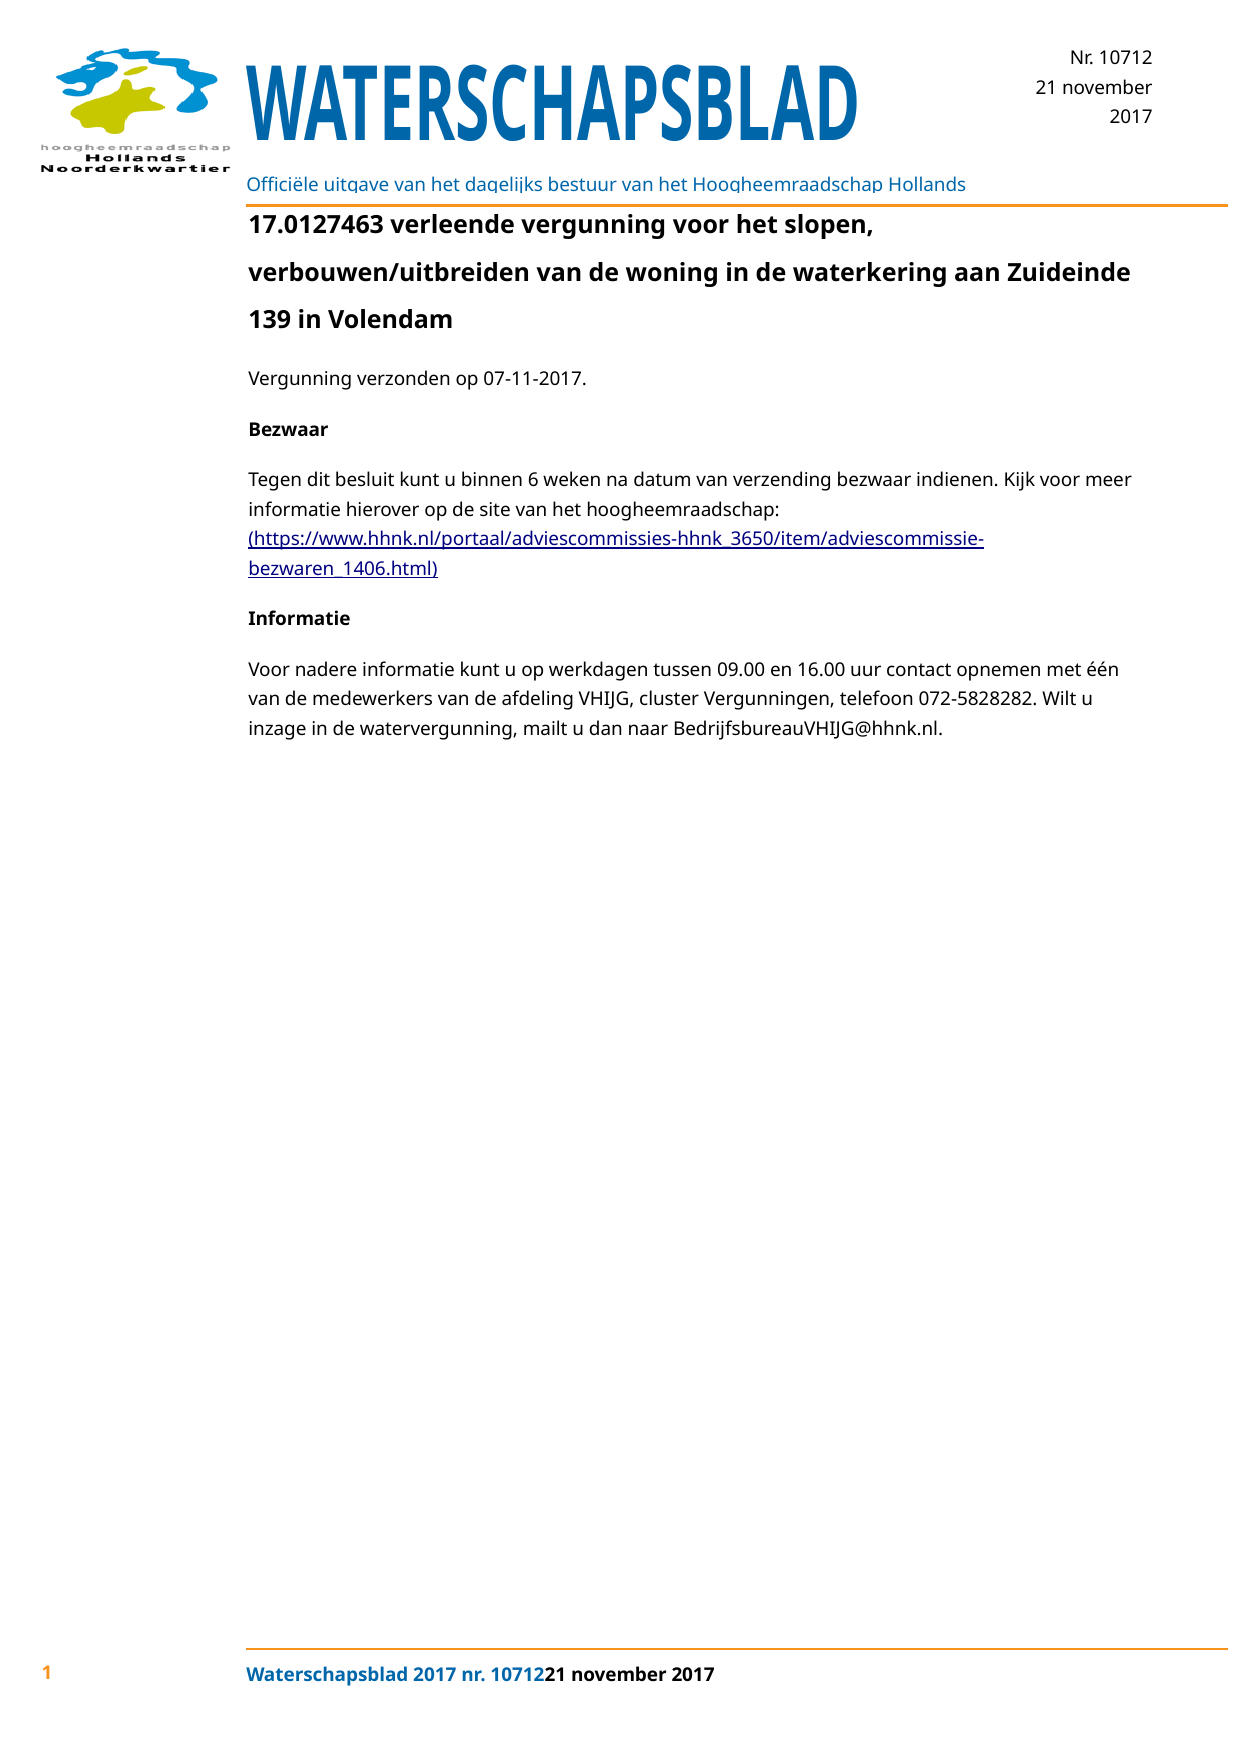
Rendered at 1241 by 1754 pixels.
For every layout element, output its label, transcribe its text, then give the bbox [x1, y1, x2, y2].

text Tegen dit besluit kunt u binnen 6 weken na datum van verzending bezwaar indienen. Kijk voor meer informatie hierover op de site van het hoogheemraadschap: (https://www.hhnk.nl/portaal/adviescommissies-hhnk_3650/item/adviescommissie-bezwaren_1406.html) [248, 466, 1152, 581]
text Voor nadere informatie kunt u op werkdagen tussen 09.00 en 16.00 uur contact opnemen met één van de medewerkers van de afdeling VHIJG, cluster Vergunningen, telefoon 072-5828282. Wilt u inzage in de watervergunning, mailt u dan naar BedrijfsbureauVHIJG@hhnk.nl. [248, 656, 1152, 741]
picture [41, 47, 231, 172]
text Bezwaar [248, 416, 1152, 442]
text 17.0127463 verleende vergunning voor het slopen, verbouwen/uitbreiden van de woning in de waterkering aan Zuideinde 139 in Volendam [248, 207, 1152, 336]
text Informatie [248, 606, 1152, 631]
text Vergunning verzonden op 07-11-2017. [248, 366, 1152, 391]
